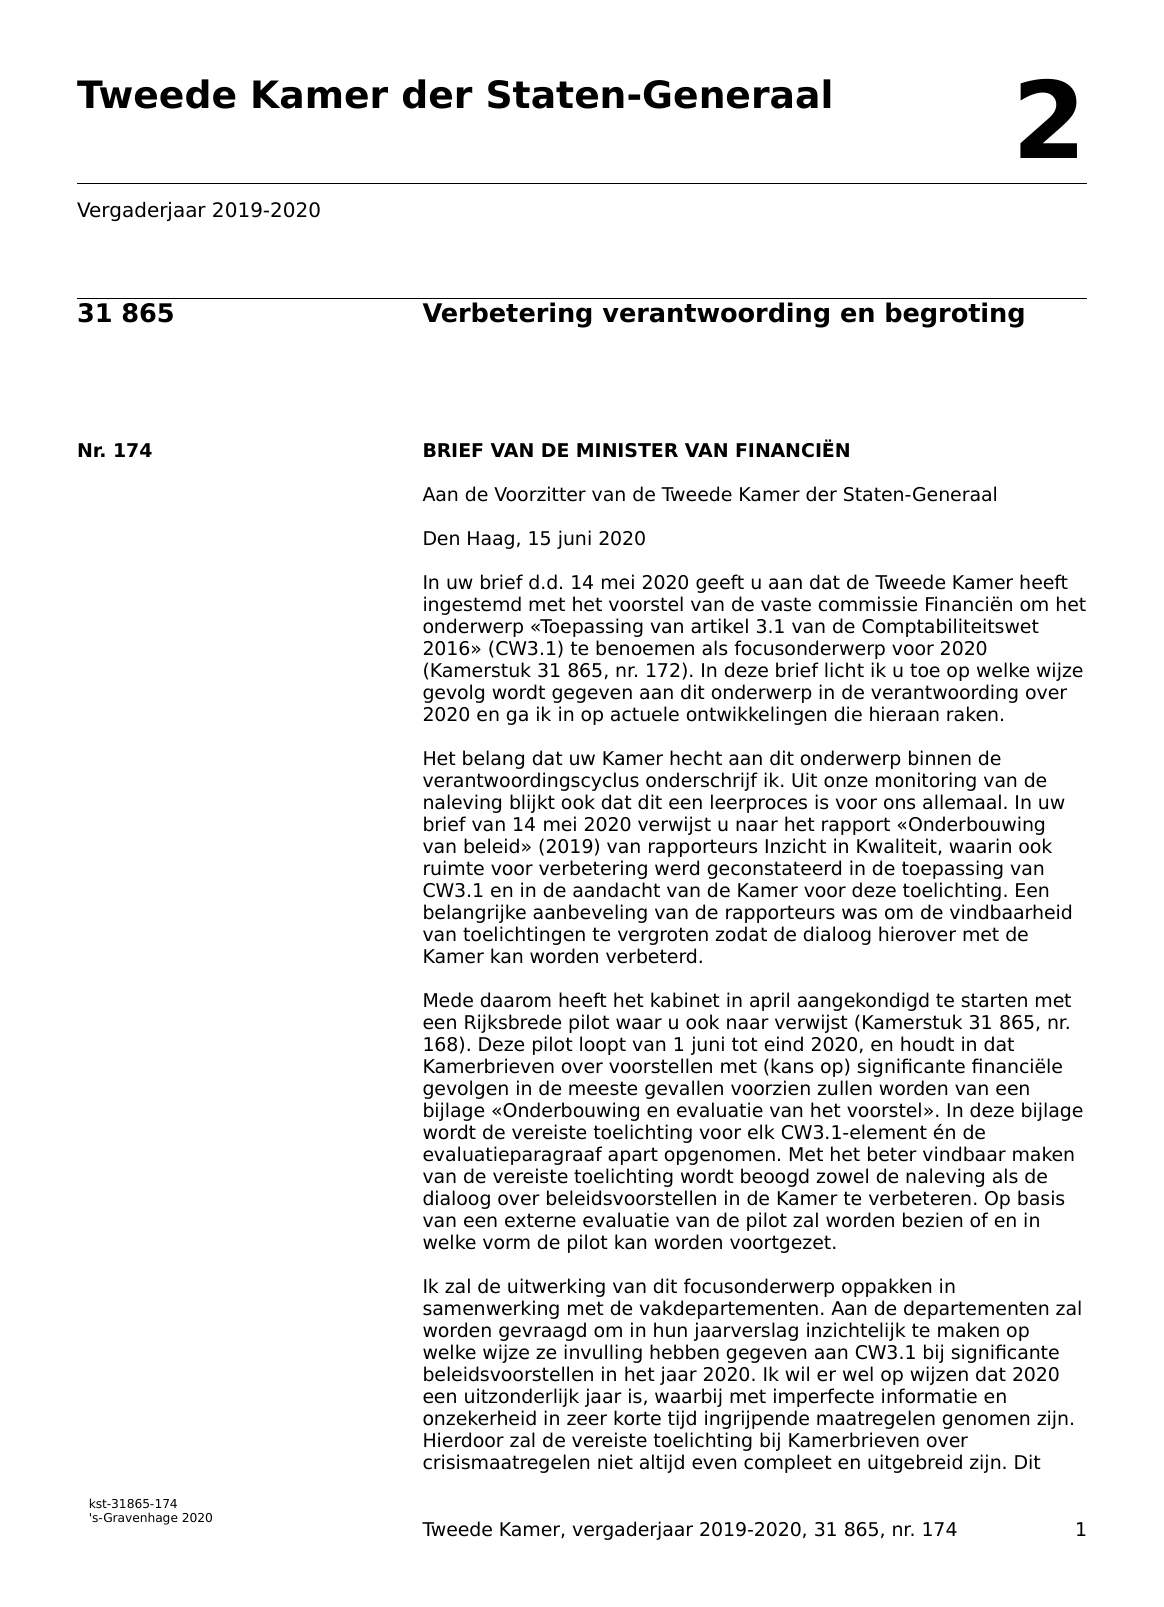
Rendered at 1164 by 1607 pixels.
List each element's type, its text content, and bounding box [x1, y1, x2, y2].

text Ik zal de uitwerking van dit focusonderwerp oppakken in samenwerking met de vakdepartementen. Aan de departementen zal worden gevraagd om in hun jaarverslag inzichtelijk te maken op welke wijze ze invulling hebben gegeven aan CW3.1 bij significante beleidsvoorstellen in het jaar 2020. Ik wil er wel op wijzen dat 2020 een uitzonderlijk jaar is, waarbij met imperfecte informatie en onzekerheid in zeer korte tijd ingrijpende maatregelen genomen zijn. Hierdoor zal de vereiste toelichting bij Kamerbrieven over crisismaatregelen niet altijd even compleet en uitgebreid zijn. Dit [422, 1276, 1087, 1474]
text In uw brief d.d. 14 mei 2020 geeft u aan dat de Tweede Kamer heeft ingestemd met het voorstel van de vaste commissie Financiën om het onderwerp «Toepassing van artikel 3.1 van de Comptabiliteitswet 2016» (CW3.1) te benoemen als focusonderwerp voor 2020 (Kamerstuk 31 865, nr. 172). In deze brief licht ik u toe op welke wijze gevolg wordt gegeven aan dit onderwerp in de verantwoording over 2020 en ga ik in op actuele ontwikkelingen die hieraan raken. [422, 572, 1087, 726]
text Den Haag, 15 juni 2020 [422, 528, 1087, 550]
subtitle 31 865 Verbetering verantwoording en begroting [77, 299, 1087, 329]
subtitle Nr. 174 BRIEF VAN DE MINISTER VAN FINANCIËN [77, 440, 1087, 462]
text Mede daarom heeft het kabinet in april aangekondigd te starten met een Rijksbrede pilot waar u ook naar verwijst (Kamerstuk 31 865, nr. 168). Deze pilot loopt van 1 juni tot eind 2020, en houdt in dat Kamerbrieven over voorstellen met (kans op) significante financiële gevolgen in de meeste gevallen voorzien zullen worden van een bijlage «Onderbouwing en evaluatie van het voorstel». In deze bijlage wordt de vereiste toelichting voor elk CW3.1-element én de evaluatieparagraaf apart opgenomen. Met het beter vindbaar maken van de vereiste toelichting wordt beoogd zowel de naleving als de dialoog over beleidsvoorstellen in de Kamer te verbeteren. Op basis van een externe evaluatie van de pilot zal worden bezien of en in welke vorm de pilot kan worden voortgezet. [422, 990, 1087, 1254]
table_header 2 [886, 59, 1087, 183]
text Aan de Voorzitter van de Tweede Kamer der Staten-Generaal [422, 484, 1087, 506]
text 's-Gravenhage 2020 [88, 1511, 323, 1525]
table_cell Vergaderjaar 2019-2020 [77, 184, 1087, 298]
table_header Tweede Kamer der Staten-Generaal [77, 59, 886, 183]
text Het belang dat uw Kamer hecht aan dit onderwerp binnen de verantwoordingscyclus onderschrijf ik. Uit onze monitoring van de naleving blijkt ook dat dit een leerproces is voor ons allemaal. In uw brief van 14 mei 2020 verwijst u naar het rapport «Onderbouwing van beleid» (2019) van rapporteurs Inzicht in Kwaliteit, waarin ook ruimte voor verbetering werd geconstateerd in de toepassing van CW3.1 en in de aandacht van de Kamer voor deze toelichting. Een belangrijke aanbeveling van de rapporteurs was om de vindbaarheid van toelichtingen te vergroten zodat de dialoog hierover met de Kamer kan worden verbeterd. [422, 748, 1087, 968]
text kst-31865-174 [88, 1497, 323, 1511]
